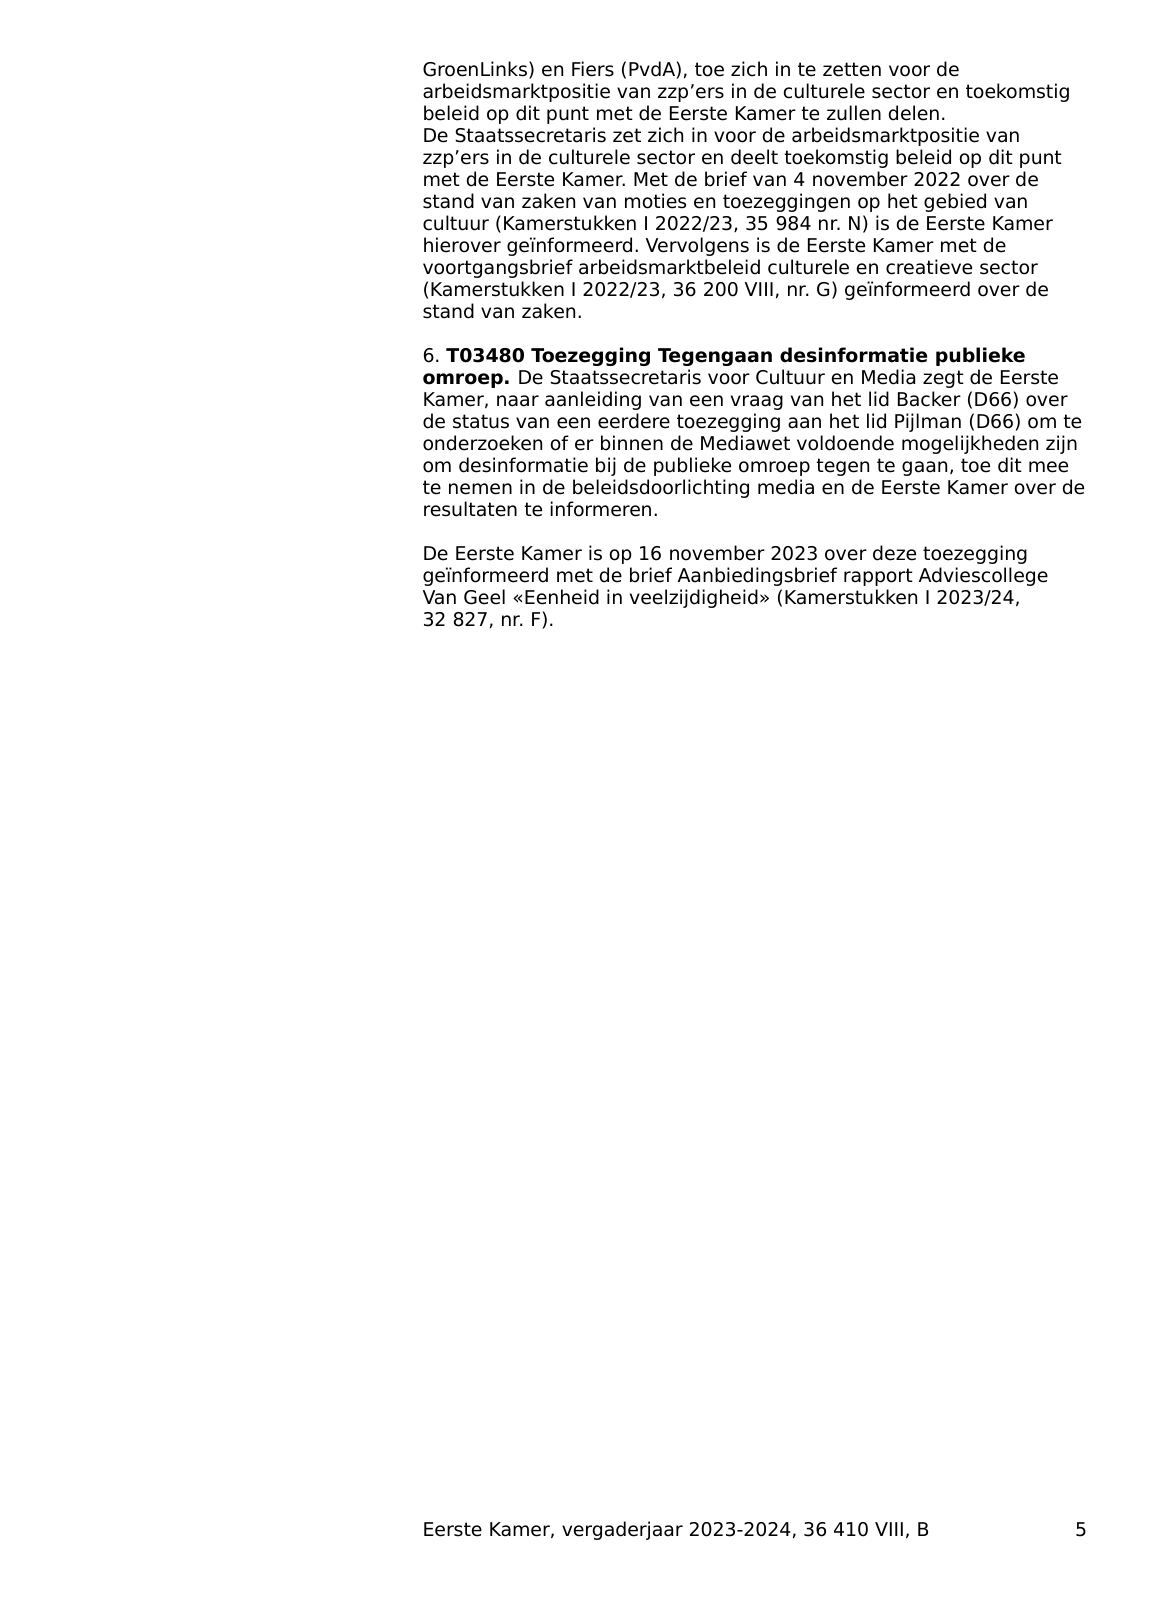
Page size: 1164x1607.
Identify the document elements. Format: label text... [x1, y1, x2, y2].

text GroenLinks) en Fiers (PvdA), toe zich in te zetten voor de arbeidsmarktpositie van zzp’ers in de culturele sector en toekomstig beleid op dit punt met de Eerste Kamer te zullen delen. [422, 59, 1087, 125]
text 6. T03480 Toezegging Tegengaan desinformatie publieke omroep. De Staatssecretaris voor Cultuur en Media zegt de Eerste Kamer, naar aanleiding van een vraag van het lid Backer (D66) over de status van een eerdere toezegging aan het lid Pijlman (D66) om te onderzoeken of er binnen de Mediawet voldoende mogelijkheden zijn om desinformatie bij de publieke omroep tegen te gaan, toe dit mee te nemen in de beleidsdoorlichting media en de Eerste Kamer over de resultaten te informeren. [422, 345, 1087, 521]
text De Staatssecretaris zet zich in voor de arbeidsmarktpositie van zzp’ers in de culturele sector en deelt toekomstig beleid op dit punt met de Eerste Kamer. Met de brief van 4 november 2022 over de stand van zaken van moties en toezeggingen op het gebied van cultuur (Kamerstukken I 2022/23, 35 984 nr. N) is de Eerste Kamer hierover geïnformeerd. Vervolgens is de Eerste Kamer met de voortgangsbrief arbeidsmarktbeleid culturele en creatieve sector (Kamerstukken I 2022/23, 36 200 VIII, nr. G) geïnformeerd over de stand van zaken. [422, 125, 1087, 323]
text De Eerste Kamer is op 16 november 2023 over deze toezegging geïnformeerd met de brief Aanbiedingsbrief rapport Adviescollege Van Geel «Eenheid in veelzijdigheid» (Kamerstukken I 2023/24, 32 827, nr. F). [422, 543, 1087, 631]
